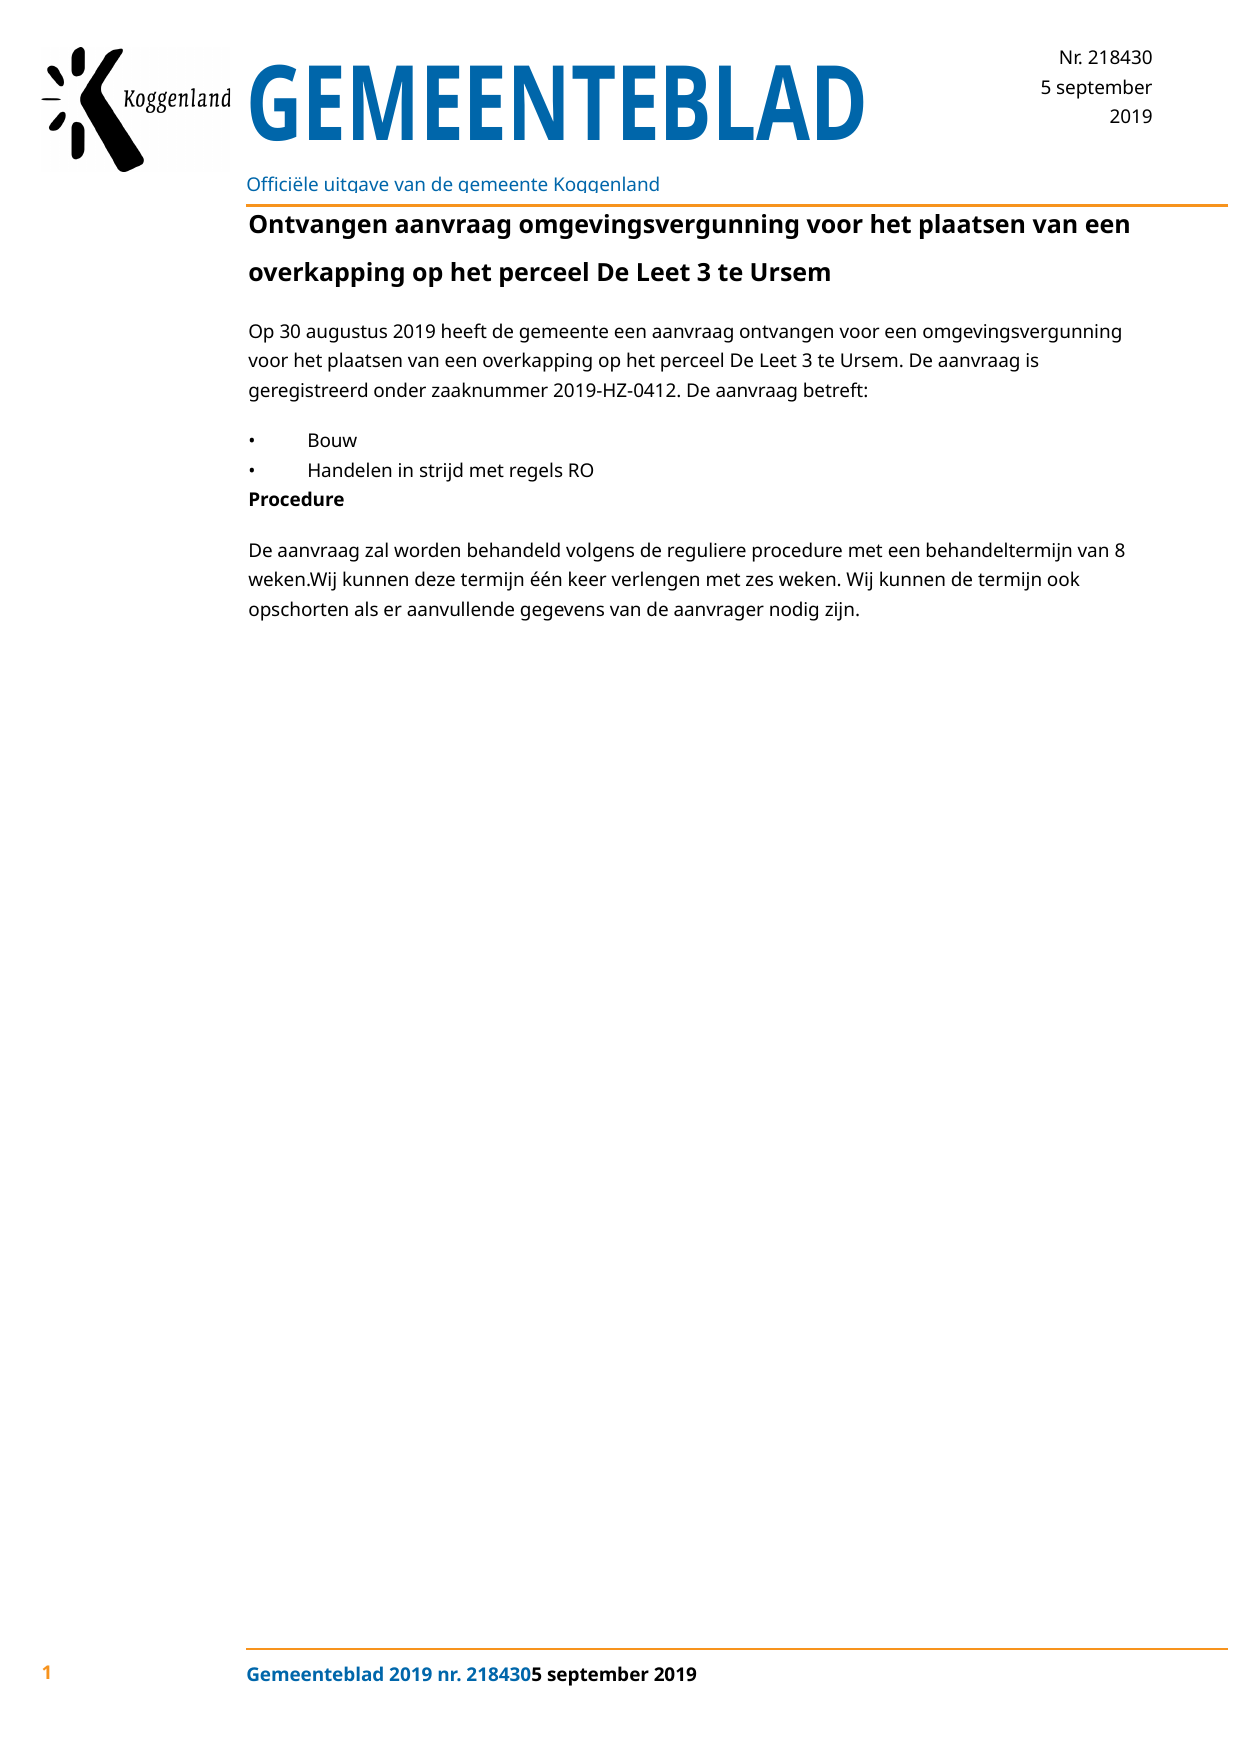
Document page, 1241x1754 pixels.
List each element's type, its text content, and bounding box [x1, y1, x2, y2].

text Ontvangen aanvraag omgevingsvergunning voor het plaatsen van een overkapping op het perceel De Leet 3 te Ursem [248, 207, 1152, 288]
list Handelen in strijd met regels RO [248, 457, 1152, 483]
text Procedure [248, 487, 1152, 512]
text De aanvraag zal worden behandeld volgens de reguliere procedure met een behandeltermijn van 8 weken.Wij kunnen deze termijn één keer verlengen met zes weken. Wij kunnen de termijn ook opschorten als er aanvullende gegevens van de aanvrager nodig zijn. [248, 537, 1152, 622]
text Op 30 augustus 2019 heeft de gemeente een aanvraag ontvangen voor een omgevingsvergunning voor het plaatsen van een overkapping op het perceel De Leet 3 te Ursem. De aanvraag is geregistreerd onder zaaknummer 2019-HZ-0412. De aanvraag betreft: [248, 318, 1152, 403]
picture [41, 47, 231, 172]
list Bouw [248, 427, 1152, 453]
